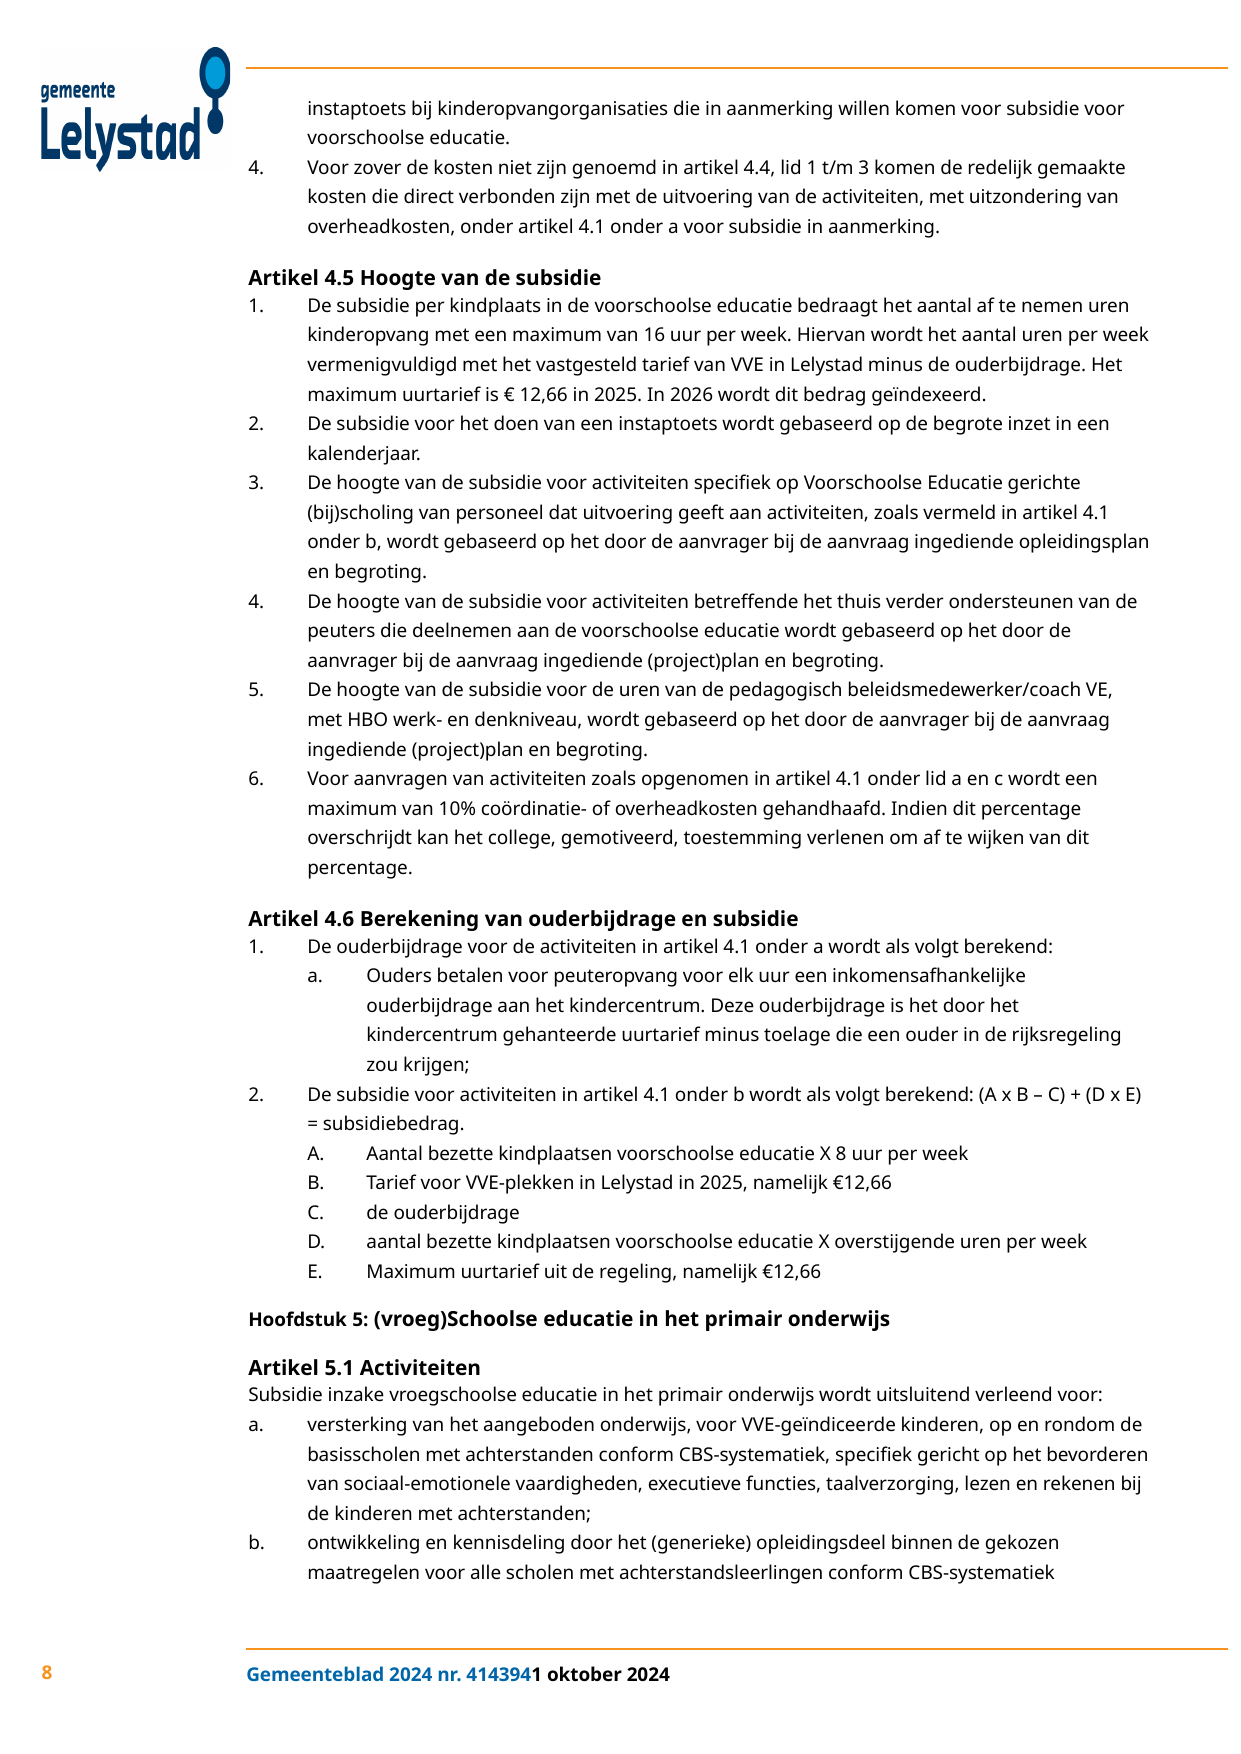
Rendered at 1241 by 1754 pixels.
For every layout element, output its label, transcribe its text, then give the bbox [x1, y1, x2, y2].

list de ouderbijdrage [307, 1199, 1152, 1225]
list De subsidie per kindplaats in de voorschoolse educatie bedraagt het aantal af te nemen uren kinderopvang met een maximum van 16 uur per week. Hiervan wordt het aantal uren per week vermenigvuldigd met het vastgesteld tarief van VVE in Lelystad minus de ouderbijdrage. Het maximum uurtarief is € 12,66 in 2025. In 2026 wordt dit bedrag geïndexeerd. [248, 292, 1152, 406]
list Maximum uurtarief uit de regeling, namelijk €12,66 [307, 1258, 1152, 1284]
list De hoogte van de subsidie voor activiteiten specifiek op Voorschoolse Educatie gerichte (bij)scholing van personeel dat uitvoering geeft aan activiteiten, zoals vermeld in artikel 4.1 onder b, wordt gebaseerd op het door de aanvrager bij de aanvraag ingediende opleidingsplan en begroting. [248, 469, 1152, 584]
list versterking van het aangeboden onderwijs, voor VVE-geïndiceerde kinderen, op en rondom de basisscholen met achterstanden conform CBS-systematiek, specifiek gericht op het bevorderen van sociaal-emotionele vaardigheden, executieve functies, taalverzorging, lezen en rekenen bij de kinderen met achterstanden; [248, 1411, 1152, 1526]
text Subsidie inzake vroegschoolse educatie in het primair onderwijs wordt uitsluitend verleend voor: [248, 1382, 1152, 1407]
text Artikel 5.1 Activiteiten [248, 1353, 1152, 1382]
list De subsidie voor activiteiten in artikel 4.1 onder b wordt als volgt berekend: (A x B – C) + (D x E) = subsidiebedrag. [248, 1081, 1152, 1136]
text Artikel 4.6 Berekening van ouderbijdrage en subsidie [248, 904, 1152, 933]
list De hoogte van de subsidie voor de uren van de pedagogisch beleidsmedewerker/coach VE, met HBO werk- en denkniveau, wordt gebaseerd op het door de aanvrager bij de aanvraag ingediende (project)plan en begroting. [248, 677, 1152, 761]
list aantal bezette kindplaatsen voorschoolse educatie X overstijgende uren per week [307, 1229, 1152, 1254]
list Voor zover de kosten niet zijn genoemd in artikel 4.4, lid 1 t/m 3 komen de redelijk gemaakte kosten die direct verbonden zijn met de uitvoering van de activiteiten, met uitzondering van overheadkosten, onder artikel 4.1 onder a voor subsidie in aanmerking. [248, 154, 1152, 239]
text Hoofdstuk 5: (vroeg)Schoolse educatie in het primair onderwijs [248, 1304, 1152, 1332]
picture [41, 47, 231, 172]
list De ouderbijdrage voor de activiteiten in artikel 4.1 onder a wordt als volgt berekend: [248, 933, 1152, 959]
list ontwikkeling en kennisdeling door het (generieke) opleidingsdeel binnen de gekozen maatregelen voor alle scholen met achterstandsleerlingen conform CBS-systematiek [248, 1529, 1152, 1585]
list instaptoets bij kinderopvangorganisaties die in aanmerking willen komen voor subsidie voor voorschoolse educatie. [248, 95, 1152, 150]
list Ouders betalen voor peuteropvang voor elk uur een inkomensafhankelijke ouderbijdrage aan het kindercentrum. Deze ouderbijdrage is het door het kindercentrum gehanteerde uurtarief minus toelage die een ouder in de rijksregeling zou krijgen; [307, 962, 1152, 1077]
list De hoogte van de subsidie voor activiteiten betreffende het thuis verder ondersteunen van de peuters die deelnemen aan de voorschoolse educatie wordt gebaseerd op het door de aanvrager bij de aanvraag ingediende (project)plan en begroting. [248, 588, 1152, 673]
list Voor aanvragen van activiteiten zoals opgenomen in artikel 4.1 onder lid a en c wordt een maximum van 10% coördinatie- of overheadkosten gehandhaafd. Indien dit percentage overschrijdt kan het college, gemotiveerd, toestemming verlenen om af te wijken van dit percentage. [248, 765, 1152, 880]
list De subsidie voor het doen van een instaptoets wordt gebaseerd op de begrote inzet in een kalenderjaar. [248, 410, 1152, 466]
text Artikel 4.5 Hoogte van de subsidie [248, 263, 1152, 292]
list Tarief voor VVE-plekken in Lelystad in 2025, namelijk €12,66 [307, 1169, 1152, 1195]
list Aantal bezette kindplaatsen voorschoolse educatie X 8 uur per week [307, 1140, 1152, 1166]
